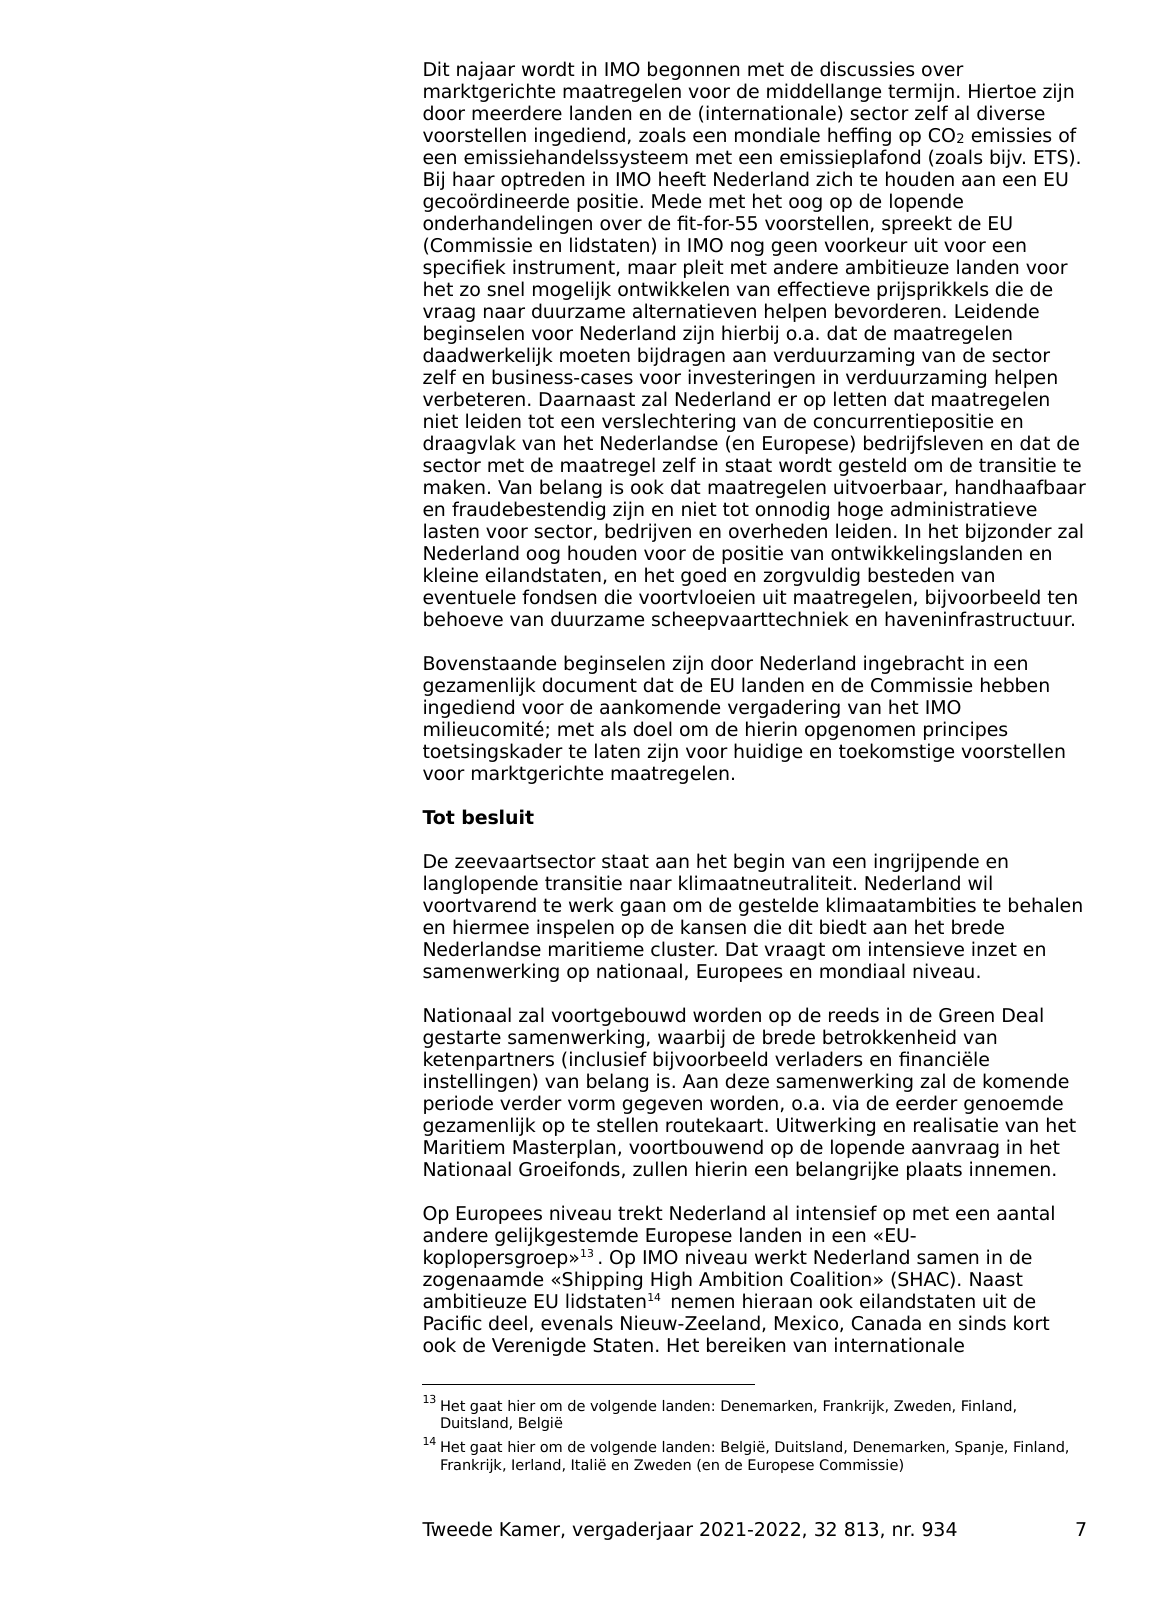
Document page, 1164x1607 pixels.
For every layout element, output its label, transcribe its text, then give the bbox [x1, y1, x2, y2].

text Bovenstaande beginselen zijn door Nederland ingebracht in een gezamenlijk document dat de EU landen en de Commissie hebben ingediend voor de aankomende vergadering van het IMO milieucomité; met als doel om de hierin opgenomen principes toetsingskader te laten zijn voor huidige en toekomstige voorstellen voor marktgerichte maatregelen. [422, 653, 1087, 784]
text Dit najaar wordt in IMO begonnen met de discussies over marktgerichte maatregelen voor de middellange termijn. Hiertoe zijn door meerdere landen en de (internationale) sector zelf al diverse voorstellen ingediend, zoals een mondiale heffing op CO2 emissies of een emissiehandelssysteem met een emissieplafond (zoals bijv. ETS). Bij haar optreden in IMO heeft Nederland zich te houden aan een EU gecoördineerde positie. Mede met het oog op de lopende onderhandelingen over de fit-for-55 voorstellen, spreekt de EU (Commissie en lidstaten) in IMO nog geen voorkeur uit voor een specifiek instrument, maar pleit met andere ambitieuze landen voor het zo snel mogelijk ontwikkelen van effectieve prijsprikkels die de vraag naar duurzame alternatieven helpen bevorderen. Leidende beginselen voor Nederland zijn hierbij o.a. dat de maatregelen daadwerkelijk moeten bijdragen aan verduurzaming van de sector zelf en business-cases voor investeringen in verduurzaming helpen verbeteren. Daarnaast zal Nederland er op letten dat maatregelen niet leiden tot een verslechtering van de concurrentiepositie en draagvlak van het Nederlandse (en Europese) bedrijfsleven en dat de sector met de maatregel zelf in staat wordt gesteld om de transitie te maken. Van belang is ook dat maatregelen uitvoerbaar, handhaafbaar en fraudebestendig zijn en niet tot onnodig hoge administratieve lasten voor sector, bedrijven en overheden leiden. In het bijzonder zal Nederland oog houden voor de positie van ontwikkelingslanden en kleine eilandstaten, en het goed en zorgvuldig besteden van eventuele fondsen die voortvloeien uit maatregelen, bijvoorbeeld ten behoeve van duurzame scheepvaarttechniek en haveninfrastructuur. [422, 59, 1087, 631]
text Het gaat hier om de volgende landen: Denemarken, Frankrijk, Zweden, Finland, Duitsland, België [422, 1393, 1087, 1432]
text De zeevaartsector staat aan het begin van een ingrijpende en langlopende transitie naar klimaatneutraliteit. Nederland wil voortvarend te werk gaan om de gestelde klimaatambities te behalen en hiermee inspelen op de kansen die dit biedt aan het brede Nederlandse maritieme cluster. Dat vraagt om intensieve inzet en samenwerking op nationaal, Europees en mondiaal niveau. [422, 851, 1087, 983]
subtitle Tot besluit [422, 807, 1087, 829]
text Nationaal zal voortgebouwd worden op de reeds in de Green Deal gestarte samenwerking, waarbij de brede betrokkenheid van ketenpartners (inclusief bijvoorbeeld verladers en financiële instellingen) van belang is. Aan deze samenwerking zal de komende periode verder vorm gegeven worden, o.a. via de eerder genoemde gezamenlijk op te stellen routekaart. Uitwerking en realisatie van het Maritiem Masterplan, voortbouwend op de lopende aanvraag in het Nationaal Groeifonds, zullen hierin een belangrijke plaats innemen. [422, 1005, 1087, 1181]
text Op Europees niveau trekt Nederland al intensief op met een aantal andere gelijkgestemde Europese landen in een «EU-koplopersgroep». Op IMO niveau werkt Nederland samen in de zogenaamde «Shipping High Ambition Coalition» (SHAC). Naast ambitieuze EU lidstaten nemen hieraan ook eilandstaten uit de Pacific deel, evenals Nieuw-Zeeland, Mexico, Canada en sinds kort ook de Verenigde Staten. Het bereiken van internationale [422, 1203, 1087, 1357]
text Het gaat hier om de volgende landen: België, Duitsland, Denemarken, Spanje, Finland, Frankrijk, Ierland, Italië en Zweden (en de Europese Commissie) [422, 1435, 1087, 1474]
